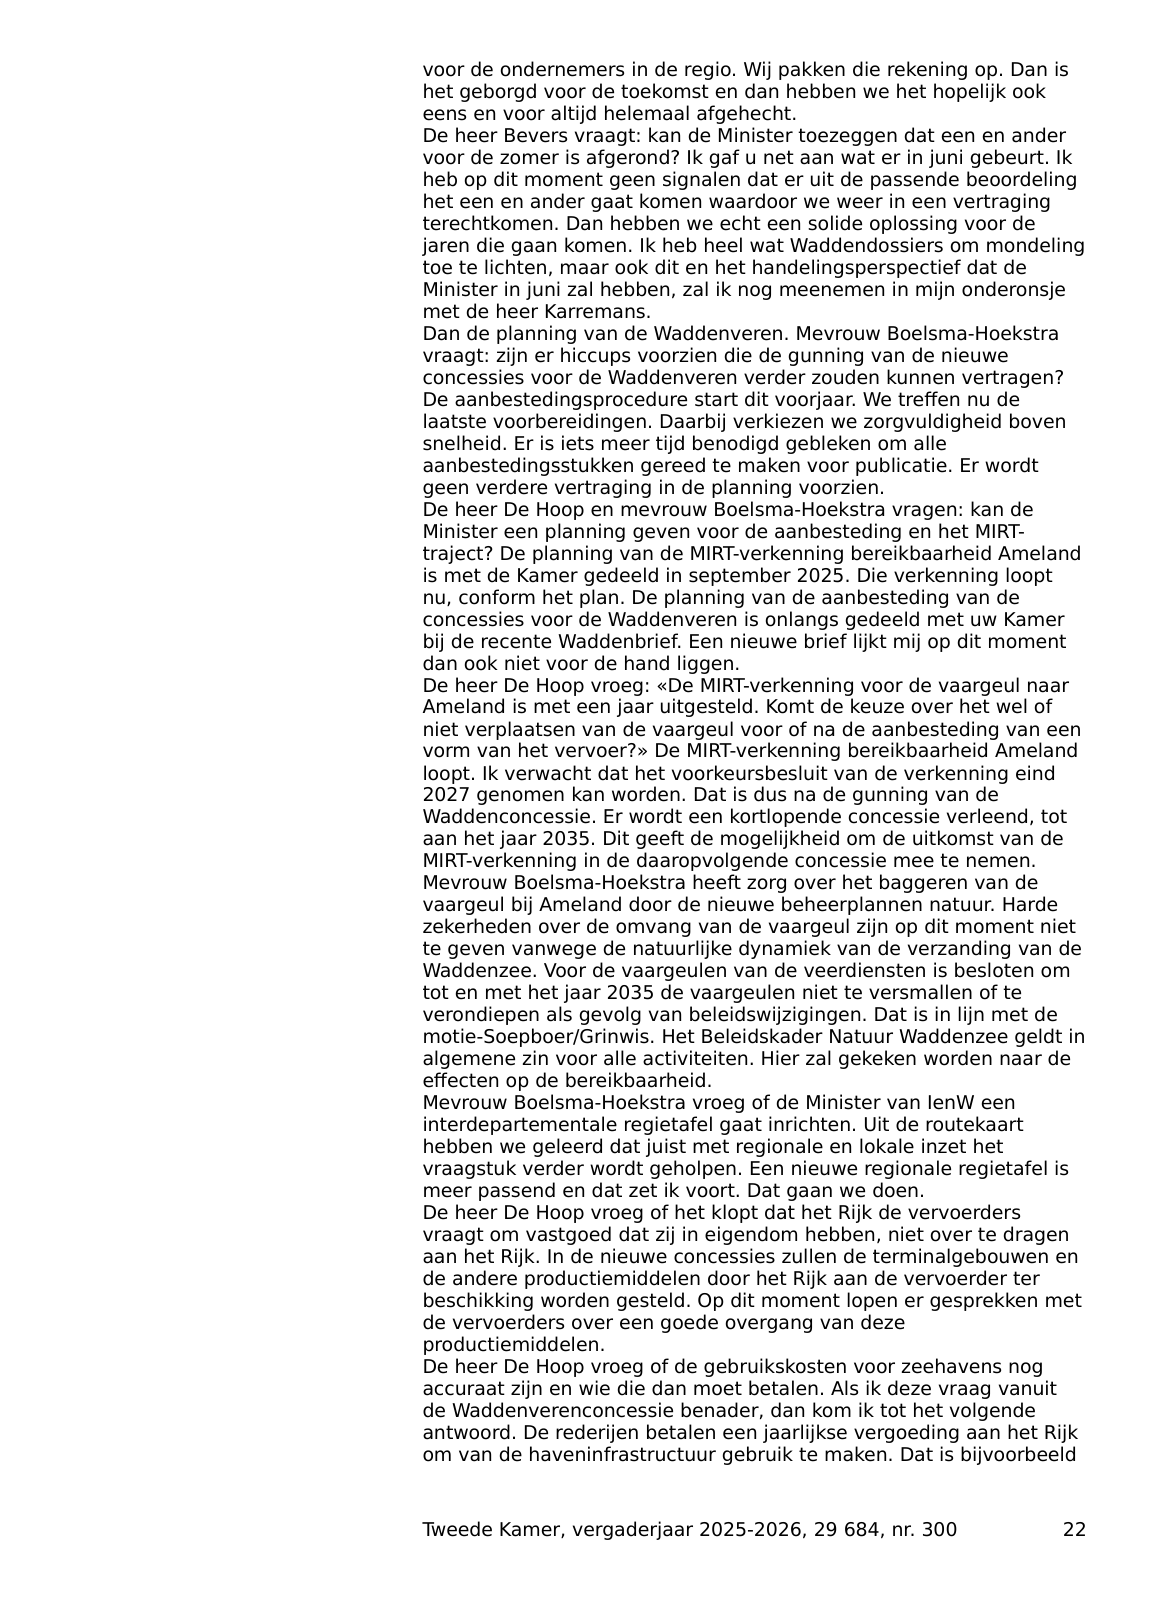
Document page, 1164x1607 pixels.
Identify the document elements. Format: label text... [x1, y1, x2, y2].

text De heer De Hoop vroeg of de gebruikskosten voor zeehavens nog accuraat zijn en wie die dan moet betalen. Als ik deze vraag vanuit de Waddenverenconcessie benader, dan kom ik tot het volgende antwoord. De rederijen betalen een jaarlijkse vergoeding aan het Rijk om van de haveninfrastructuur gebruik te maken. Dat is bijvoorbeeld [422, 1356, 1087, 1466]
text Mevrouw Boelsma-Hoekstra vroeg of de Minister van IenW een interdepartementale regietafel gaat inrichten. Uit de routekaart hebben we geleerd dat juist met regionale en lokale inzet het vraagstuk verder wordt geholpen. Een nieuwe regionale regietafel is meer passend en dat zet ik voort. Dat gaan we doen. [422, 1092, 1087, 1202]
text Dan de planning van de Waddenveren. Mevrouw Boelsma-Hoekstra vraagt: zijn er hiccups voorzien die de gunning van de nieuwe concessies voor de Waddenveren verder zouden kunnen vertragen? De aanbestedingsprocedure start dit voorjaar. We treffen nu de laatste voorbereidingen. Daarbij verkiezen we zorgvuldigheid boven snelheid. Er is iets meer tijd benodigd gebleken om alle aanbestedingsstukken gereed te maken voor publicatie. Er wordt geen verdere vertraging in de planning voorzien. [422, 323, 1087, 499]
text De heer De Hoop vroeg of het klopt dat het Rijk de vervoerders vraagt om vastgoed dat zij in eigendom hebben, niet over te dragen aan het Rijk. In de nieuwe concessies zullen de terminalgebouwen en de andere productiemiddelen door het Rijk aan de vervoerder ter beschikking worden gesteld. Op dit moment lopen er gesprekken met de vervoerders over een goede overgang van deze productiemiddelen. [422, 1202, 1087, 1356]
text voor de ondernemers in de regio. Wij pakken die rekening op. Dan is het geborgd voor de toekomst en dan hebben we het hopelijk ook eens en voor altijd helemaal afgehecht. [422, 59, 1087, 125]
text De heer Bevers vraagt: kan de Minister toezeggen dat een en ander voor de zomer is afgerond? Ik gaf u net aan wat er in juni gebeurt. Ik heb op dit moment geen signalen dat er uit de passende beoordeling het een en ander gaat komen waardoor we weer in een vertraging terechtkomen. Dan hebben we echt een solide oplossing voor de jaren die gaan komen. Ik heb heel wat Waddendossiers om mondeling toe te lichten, maar ook dit en het handelingsperspectief dat de Minister in juni zal hebben, zal ik nog meenemen in mijn onderonsje met de heer Karremans. [422, 125, 1087, 323]
text De heer De Hoop en mevrouw Boelsma-Hoekstra vragen: kan de Minister een planning geven voor de aanbesteding en het MIRT-traject? De planning van de MIRT-verkenning bereikbaarheid Ameland is met de Kamer gedeeld in september 2025. Die verkenning loopt nu, conform het plan. De planning van de aanbesteding van de concessies voor de Waddenveren is onlangs gedeeld met uw Kamer bij de recente Waddenbrief. Een nieuwe brief lijkt mij op dit moment dan ook niet voor de hand liggen. [422, 499, 1087, 674]
text Mevrouw Boelsma-Hoekstra heeft zorg over het baggeren van de vaargeul bij Ameland door de nieuwe beheerplannen natuur. Harde zekerheden over de omvang van de vaargeul zijn op dit moment niet te geven vanwege de natuurlijke dynamiek van de verzanding van de Waddenzee. Voor de vaargeulen van de veerdiensten is besloten om tot en met het jaar 2035 de vaargeulen niet te versmallen of te verondiepen als gevolg van beleidswijzigingen. Dat is in lijn met de motie-Soepboer/Grinwis. Het Beleidskader Natuur Waddenzee geldt in algemene zin voor alle activiteiten. Hier zal gekeken worden naar de effecten op de bereikbaarheid. [422, 872, 1087, 1092]
text De heer De Hoop vroeg: «De MIRT-verkenning voor de vaargeul naar Ameland is met een jaar uitgesteld. Komt de keuze over het wel of niet verplaatsen van de vaargeul voor of na de aanbesteding van een vorm van het vervoer?» De MIRT-verkenning bereikbaarheid Ameland loopt. Ik verwacht dat het voorkeursbesluit van de verkenning eind 2027 genomen kan worden. Dat is dus na de gunning van de Waddenconcessie. Er wordt een kortlopende concessie verleend, tot aan het jaar 2035. Dit geeft de mogelijkheid om de uitkomst van de MIRT-verkenning in de daaropvolgende concessie mee te nemen. [422, 674, 1087, 872]
